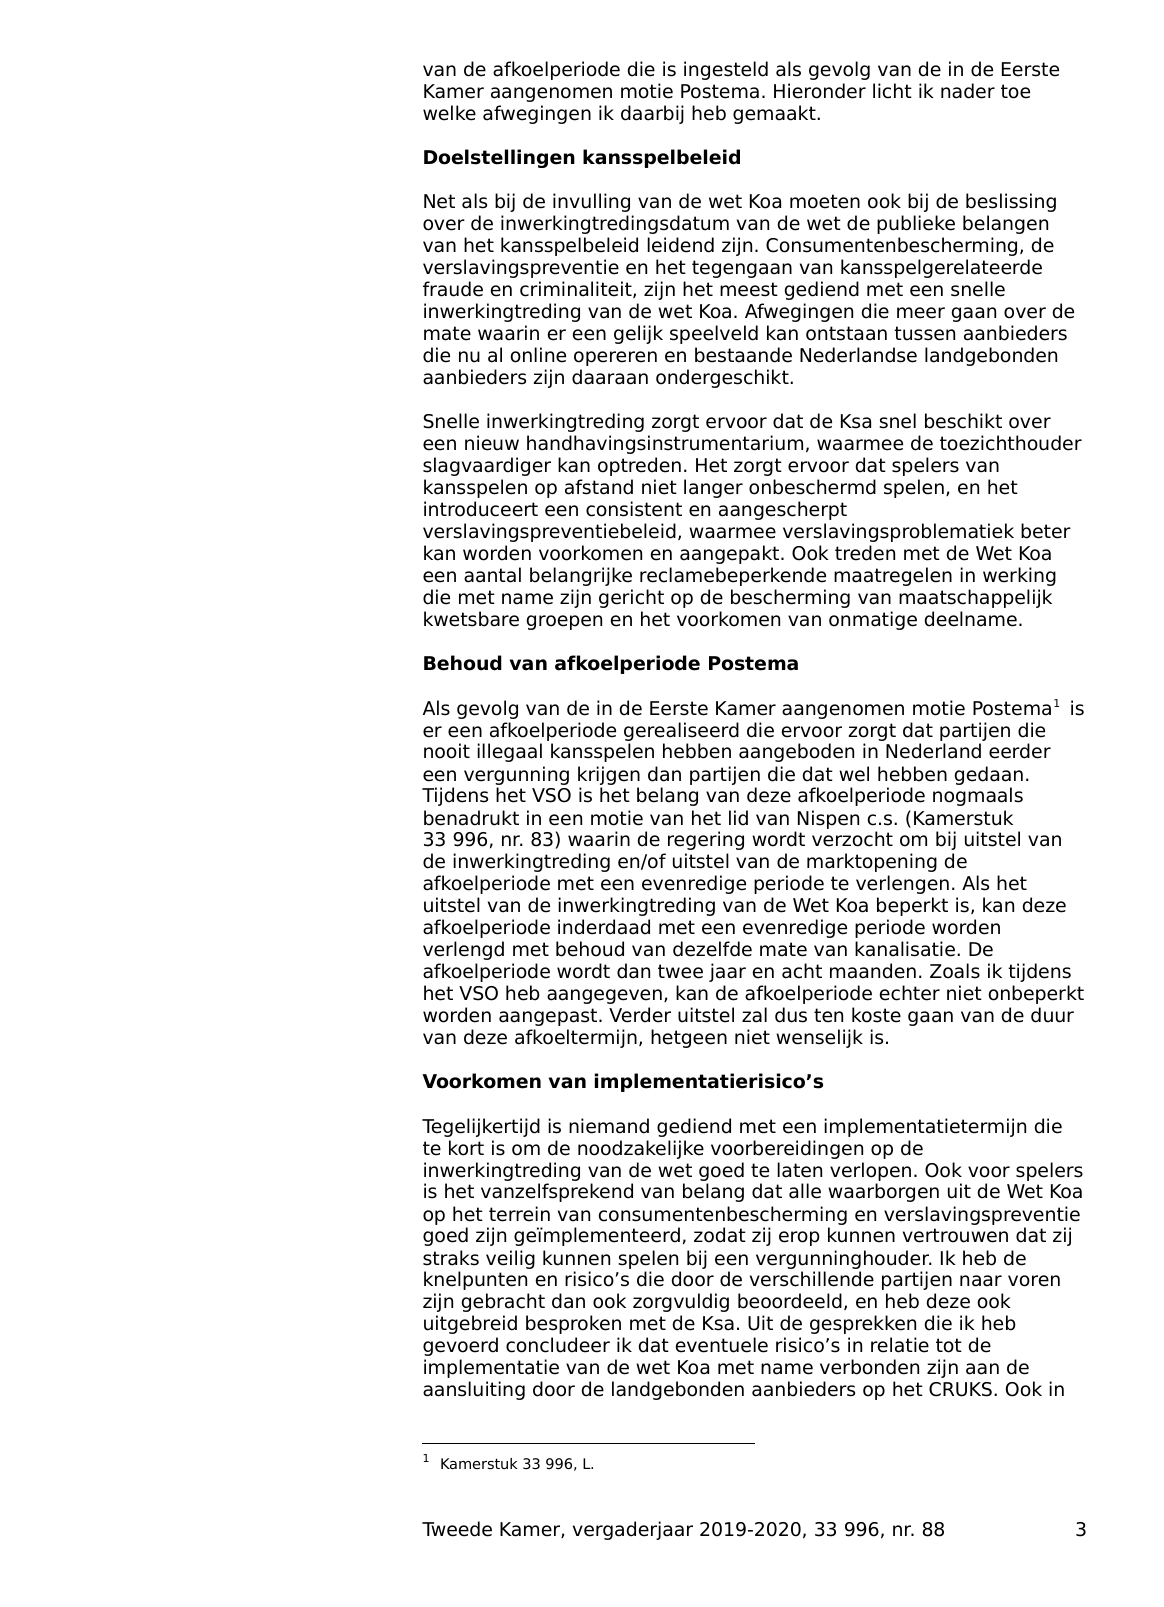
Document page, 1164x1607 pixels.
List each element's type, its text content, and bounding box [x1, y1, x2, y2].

text van de afkoelperiode die is ingesteld als gevolg van de in de Eerste Kamer aangenomen motie Postema. Hieronder licht ik nader toe welke afwegingen ik daarbij heb gemaakt. [422, 59, 1087, 125]
subtitle Doelstellingen kansspelbeleid [422, 147, 1087, 169]
text Snelle inwerkingtreding zorgt ervoor dat de Ksa snel beschikt over een nieuw handhavingsinstrumentarium, waarmee de toezichthouder slagvaardiger kan optreden. Het zorgt ervoor dat spelers van kansspelen op afstand niet langer onbeschermd spelen, en het introduceert een consistent en aangescherpt verslavingspreventiebeleid, waarmee verslavingsproblematiek beter kan worden voorkomen en aangepakt. Ook treden met de Wet Koa een aantal belangrijke reclamebeperkende maatregelen in werking die met name zijn gericht op de bescherming van maatschappelijk kwetsbare groepen en het voorkomen van onmatige deelname. [422, 411, 1087, 631]
subtitle Behoud van afkoelperiode Postema [422, 653, 1087, 675]
text Kamerstuk 33 996, L. [422, 1452, 1087, 1474]
text Tegelijkertijd is niemand gediend met een implementatietermijn die te kort is om de noodzakelijke voorbereidingen op de inwerkingtreding van de wet goed te laten verlopen. Ook voor spelers is het vanzelfsprekend van belang dat alle waarborgen uit de Wet Koa op het terrein van consumentenbescherming en verslavingspreventie goed zijn geïmplementeerd, zodat zij erop kunnen vertrouwen dat zij straks veilig kunnen spelen bij een vergunninghouder. Ik heb de knelpunten en risico’s die door de verschillende partijen naar voren zijn gebracht dan ook zorgvuldig beoordeeld, en heb deze ook uitgebreid besproken met de Ksa. Uit de gesprekken die ik heb gevoerd concludeer ik dat eventuele risico’s in relatie tot de implementatie van de wet Koa met name verbonden zijn aan de aansluiting door de landgebonden aanbieders op het CRUKS. Ook in [422, 1116, 1087, 1401]
text Als gevolg van de in de Eerste Kamer aangenomen motie Postema is er een afkoelperiode gerealiseerd die ervoor zorgt dat partijen die nooit illegaal kansspelen hebben aangeboden in Nederland eerder een vergunning krijgen dan partijen die dat wel hebben gedaan. Tijdens het VSO is het belang van deze afkoelperiode nogmaals benadrukt in een motie van het lid van Nispen c.s. (Kamerstuk 33 996, nr. 83) waarin de regering wordt verzocht om bij uitstel van de inwerkingtreding en/of uitstel van de marktopening de afkoelperiode met een evenredige periode te verlengen. Als het uitstel van de inwerkingtreding van de Wet Koa beperkt is, kan deze afkoelperiode inderdaad met een evenredige periode worden verlengd met behoud van dezelfde mate van kanalisatie. De afkoelperiode wordt dan twee jaar en acht maanden. Zoals ik tijdens het VSO heb aangegeven, kan de afkoelperiode echter niet onbeperkt worden aangepast. Verder uitstel zal dus ten koste gaan van de duur van deze afkoeltermijn, hetgeen niet wenselijk is. [422, 697, 1087, 1049]
text Net als bij de invulling van de wet Koa moeten ook bij de beslissing over de inwerkingtredingsdatum van de wet de publieke belangen van het kansspelbeleid leidend zijn. Consumentenbescherming, de verslavingspreventie en het tegengaan van kansspelgerelateerde fraude en criminaliteit, zijn het meest gediend met een snelle inwerkingtreding van de wet Koa. Afwegingen die meer gaan over de mate waarin er een gelijk speelveld kan ontstaan tussen aanbieders die nu al online opereren en bestaande Nederlandse landgebonden aanbieders zijn daaraan ondergeschikt. [422, 191, 1087, 389]
subtitle Voorkomen van implementatierisico’s [422, 1071, 1087, 1093]
